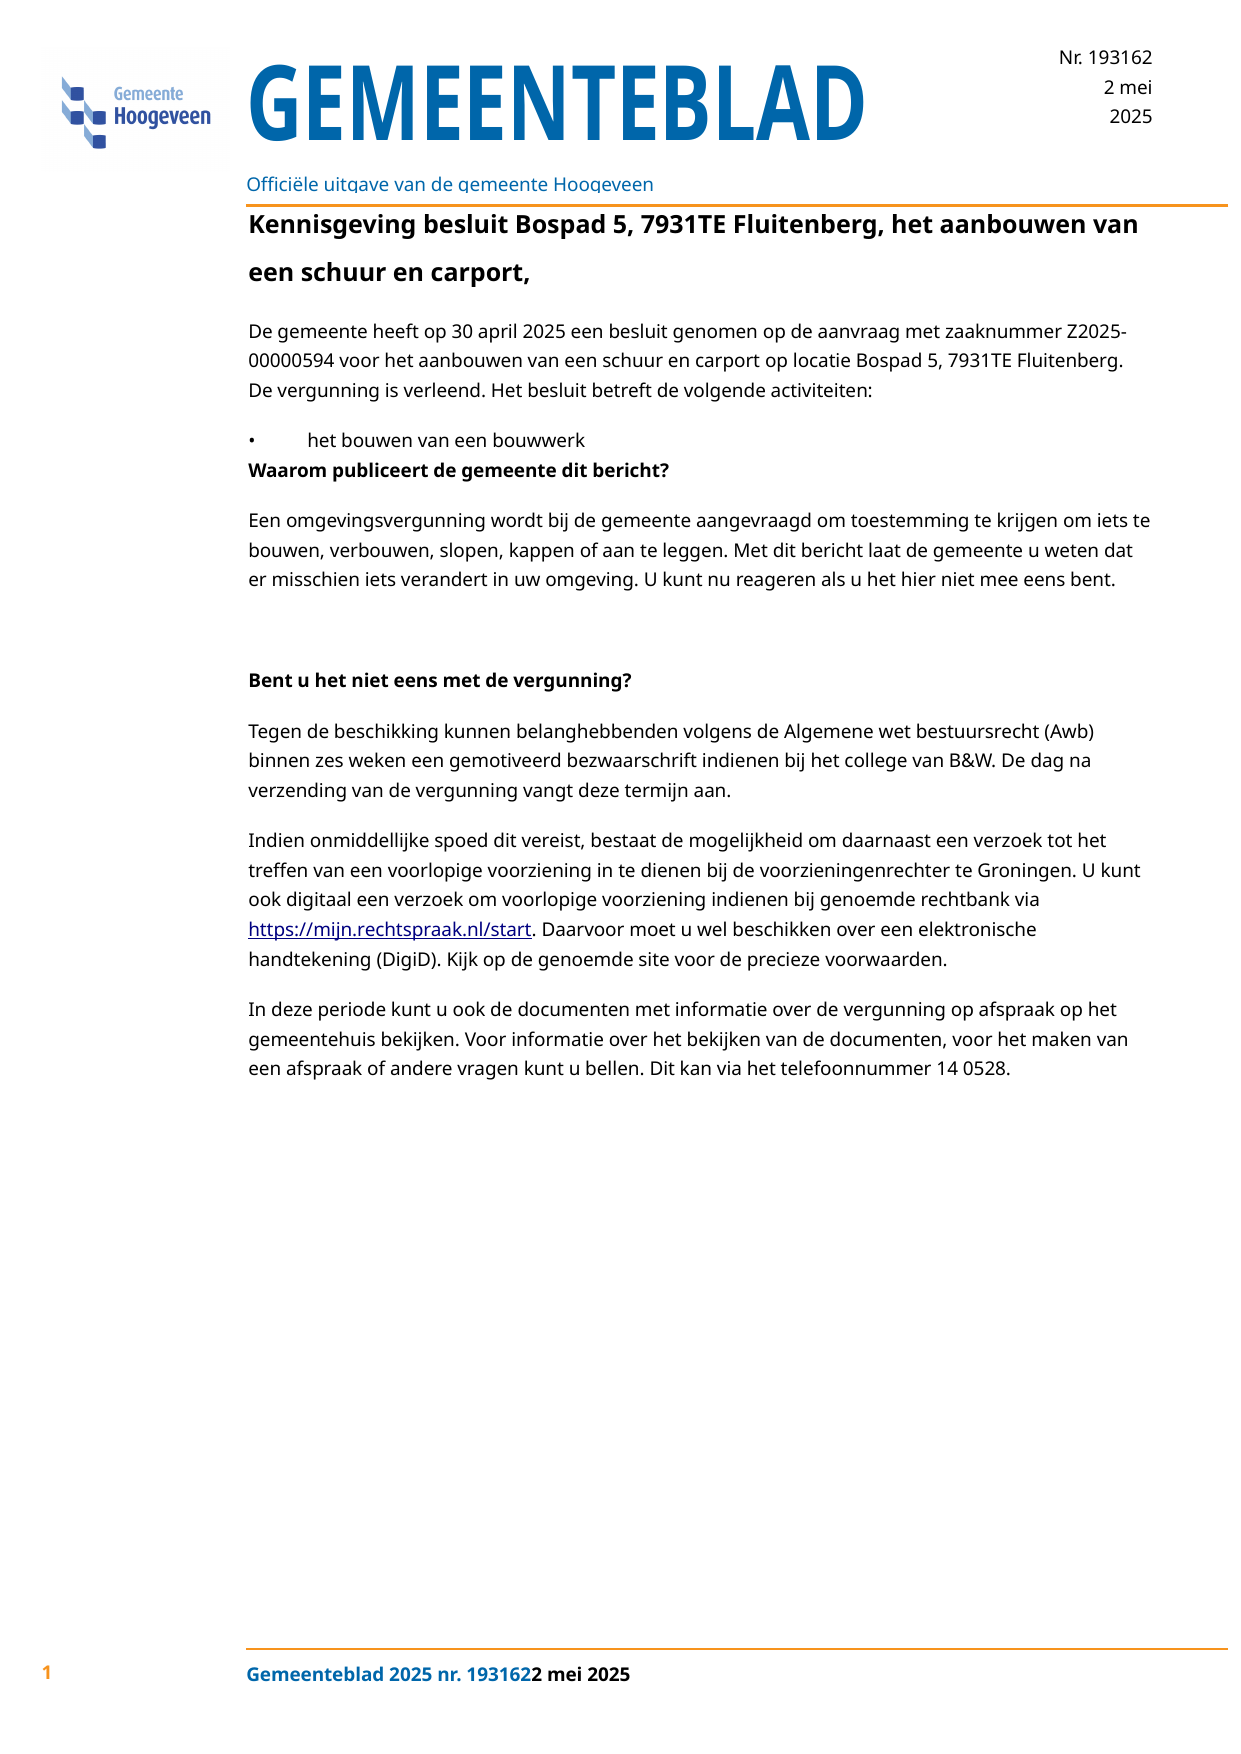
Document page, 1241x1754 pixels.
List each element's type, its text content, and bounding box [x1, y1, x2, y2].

text Bent u het niet eens met de vergunning? [248, 667, 1152, 693]
text Een omgevingsvergunning wordt bij de gemeente aangevraagd om toestemming te krijgen om iets te bouwen, verbouwen, slopen, kappen of aan te leggen. Met dit bericht laat de gemeente u weten dat er misschien iets verandert in uw omgeving. U kunt nu reageren als u het hier niet mee eens bent. [248, 507, 1152, 592]
text Indien onmiddellijke spoed dit vereist, bestaat de mogelijkheid om daarnaast een verzoek tot het treffen van een voorlopige voorziening in te dienen bij de voorzieningenrechter te Groningen. U kunt ook digitaal een verzoek om voorlopige voorziening indienen bij genoemde rechtbank via https://mijn.rechtspraak.nl/start. Daarvoor moet u wel beschikken over een elektronische handtekening (DigiD). Kijk op de genoemde site voor de precieze voorwaarden. [248, 827, 1152, 972]
text Kennisgeving besluit Bospad 5, 7931TE Fluitenberg, het aanbouwen van een schuur en carport, [248, 207, 1152, 288]
text In deze periode kunt u ook de documenten met informatie over de vergunning op afspraak op het gemeentehuis bekijken. Voor informatie over het bekijken van de documenten, voor het maken van een afspraak of andere vragen kunt u bellen. Dit kan via het telefoonnummer 14 0528. [248, 996, 1152, 1081]
picture [41, 47, 231, 172]
text De gemeente heeft op 30 april 2025 een besluit genomen op de aanvraag met zaaknummer Z2025-00000594 voor het aanbouwen van een schuur en carport op locatie Bospad 5, 7931TE Fluitenberg. De vergunning is verleend. Het besluit betreft de volgende activiteiten: [248, 318, 1152, 403]
text Tegen de beschikking kunnen belanghebbenden volgens de Algemene wet bestuursrecht (Awb) binnen zes weken een gemotiveerd bezwaarschrift indienen bij het college van B&W. De dag na verzending van de vergunning vangt deze termijn aan. [248, 718, 1152, 803]
text Waarom publiceert de gemeente dit bericht? [248, 457, 1152, 483]
list het bouwen van een bouwwerk [248, 427, 1152, 453]
